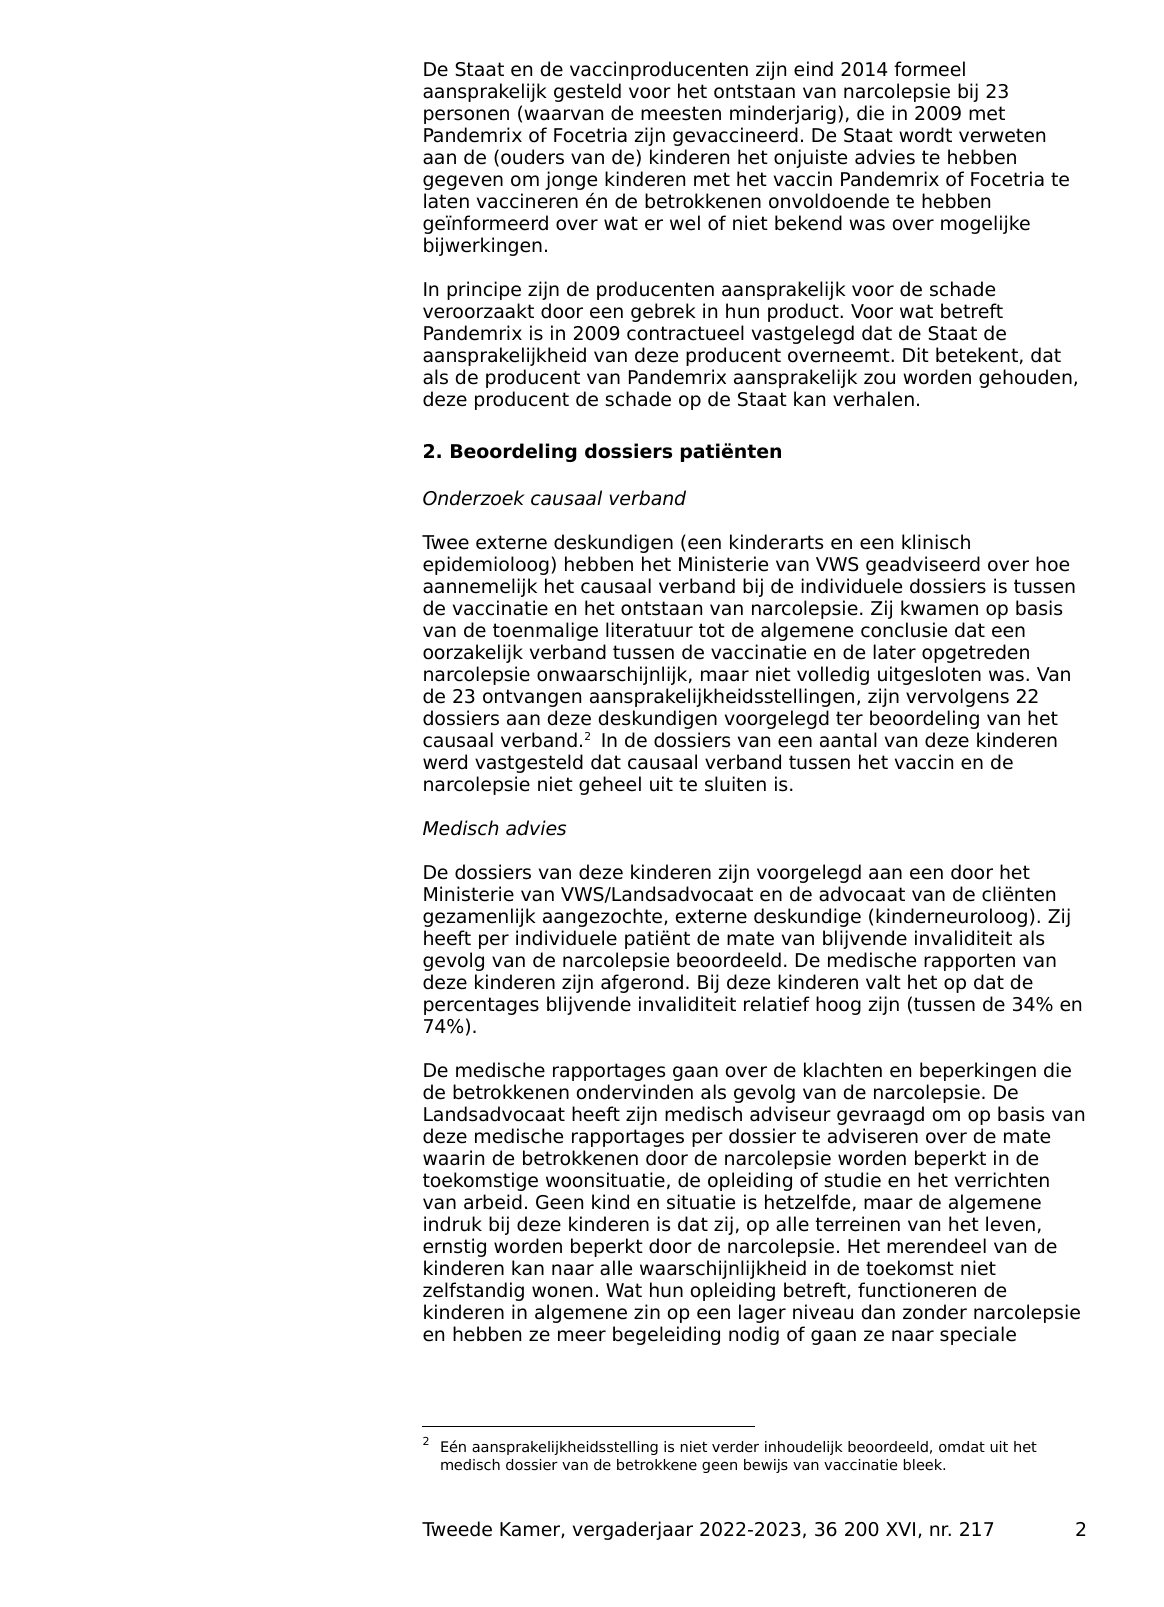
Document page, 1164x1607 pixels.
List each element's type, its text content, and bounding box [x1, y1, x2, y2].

text In principe zijn de producenten aansprakelijk voor de schade veroorzaakt door een gebrek in hun product. Voor wat betreft Pandemrix is in 2009 contractueel vastgelegd dat de Staat de aansprakelijkheid van deze producent overneemt. Dit betekent, dat als de producent van Pandemrix aansprakelijk zou worden gehouden, deze producent de schade op de Staat kan verhalen. [422, 279, 1087, 411]
subtitle Medisch advies [422, 818, 1087, 840]
text Twee externe deskundigen (een kinderarts en een klinisch epidemioloog) hebben het Ministerie van VWS geadviseerd over hoe aannemelijk het causaal verband bij de individuele dossiers is tussen de vaccinatie en het ontstaan van narcolepsie. Zij kwamen op basis van de toenmalige literatuur tot de algemene conclusie dat een oorzakelijk verband tussen de vaccinatie en de later opgetreden narcolepsie onwaarschijnlijk, maar niet volledig uitgesloten was. Van de 23 ontvangen aansprakelijkheidsstellingen, zijn vervolgens 22 dossiers aan deze deskundigen voorgelegd ter beoordeling van het causaal verband. In de dossiers van een aantal van deze kinderen werd vastgesteld dat causaal verband tussen het vaccin en de narcolepsie niet geheel uit te sluiten is. [422, 532, 1087, 796]
text De medische rapportages gaan over de klachten en beperkingen die de betrokkenen ondervinden als gevolg van de narcolepsie. De Landsadvocaat heeft zijn medisch adviseur gevraagd om op basis van deze medische rapportages per dossier te adviseren over de mate waarin de betrokkenen door de narcolepsie worden beperkt in de toekomstige woonsituatie, de opleiding of studie en het verrichten van arbeid. Geen kind en situatie is hetzelfde, maar de algemene indruk bij deze kinderen is dat zij, op alle terreinen van het leven, ernstig worden beperkt door de narcolepsie. Het merendeel van de kinderen kan naar alle waarschijnlijkheid in de toekomst niet zelfstandig wonen. Wat hun opleiding betreft, functioneren de kinderen in algemene zin op een lager niveau dan zonder narcolepsie en hebben ze meer begeleiding nodig of gaan ze naar speciale [422, 1060, 1087, 1346]
text De dossiers van deze kinderen zijn voorgelegd aan een door het Ministerie van VWS/Landsadvocaat en de advocaat van de cliënten gezamenlijk aangezochte, externe deskundige (kinderneuroloog). Zij heeft per individuele patiënt de mate van blijvende invaliditeit als gevolg van de narcolepsie beoordeeld. De medische rapporten van deze kinderen zijn afgerond. Bij deze kinderen valt het op dat de percentages blijvende invaliditeit relatief hoog zijn (tussen de 34% en 74%). [422, 862, 1087, 1038]
subtitle Onderzoek causaal verband [422, 488, 1087, 510]
subtitle 2. Beoordeling dossiers patiënten [422, 441, 1087, 463]
text De Staat en de vaccinproducenten zijn eind 2014 formeel aansprakelijk gesteld voor het ontstaan van narcolepsie bij 23 personen (waarvan de meesten minderjarig), die in 2009 met Pandemrix of Focetria zijn gevaccineerd. De Staat wordt verweten aan de (ouders van de) kinderen het onjuiste advies te hebben gegeven om jonge kinderen met het vaccin Pandemrix of Focetria te laten vaccineren én de betrokkenen onvoldoende te hebben geïnformeerd over wat er wel of niet bekend was over mogelijke bijwerkingen. [422, 59, 1087, 257]
text Eén aansprakelijkheidsstelling is niet verder inhoudelijk beoordeeld, omdat uit het medisch dossier van de betrokkene geen bewijs van vaccinatie bleek. [422, 1435, 1087, 1474]
